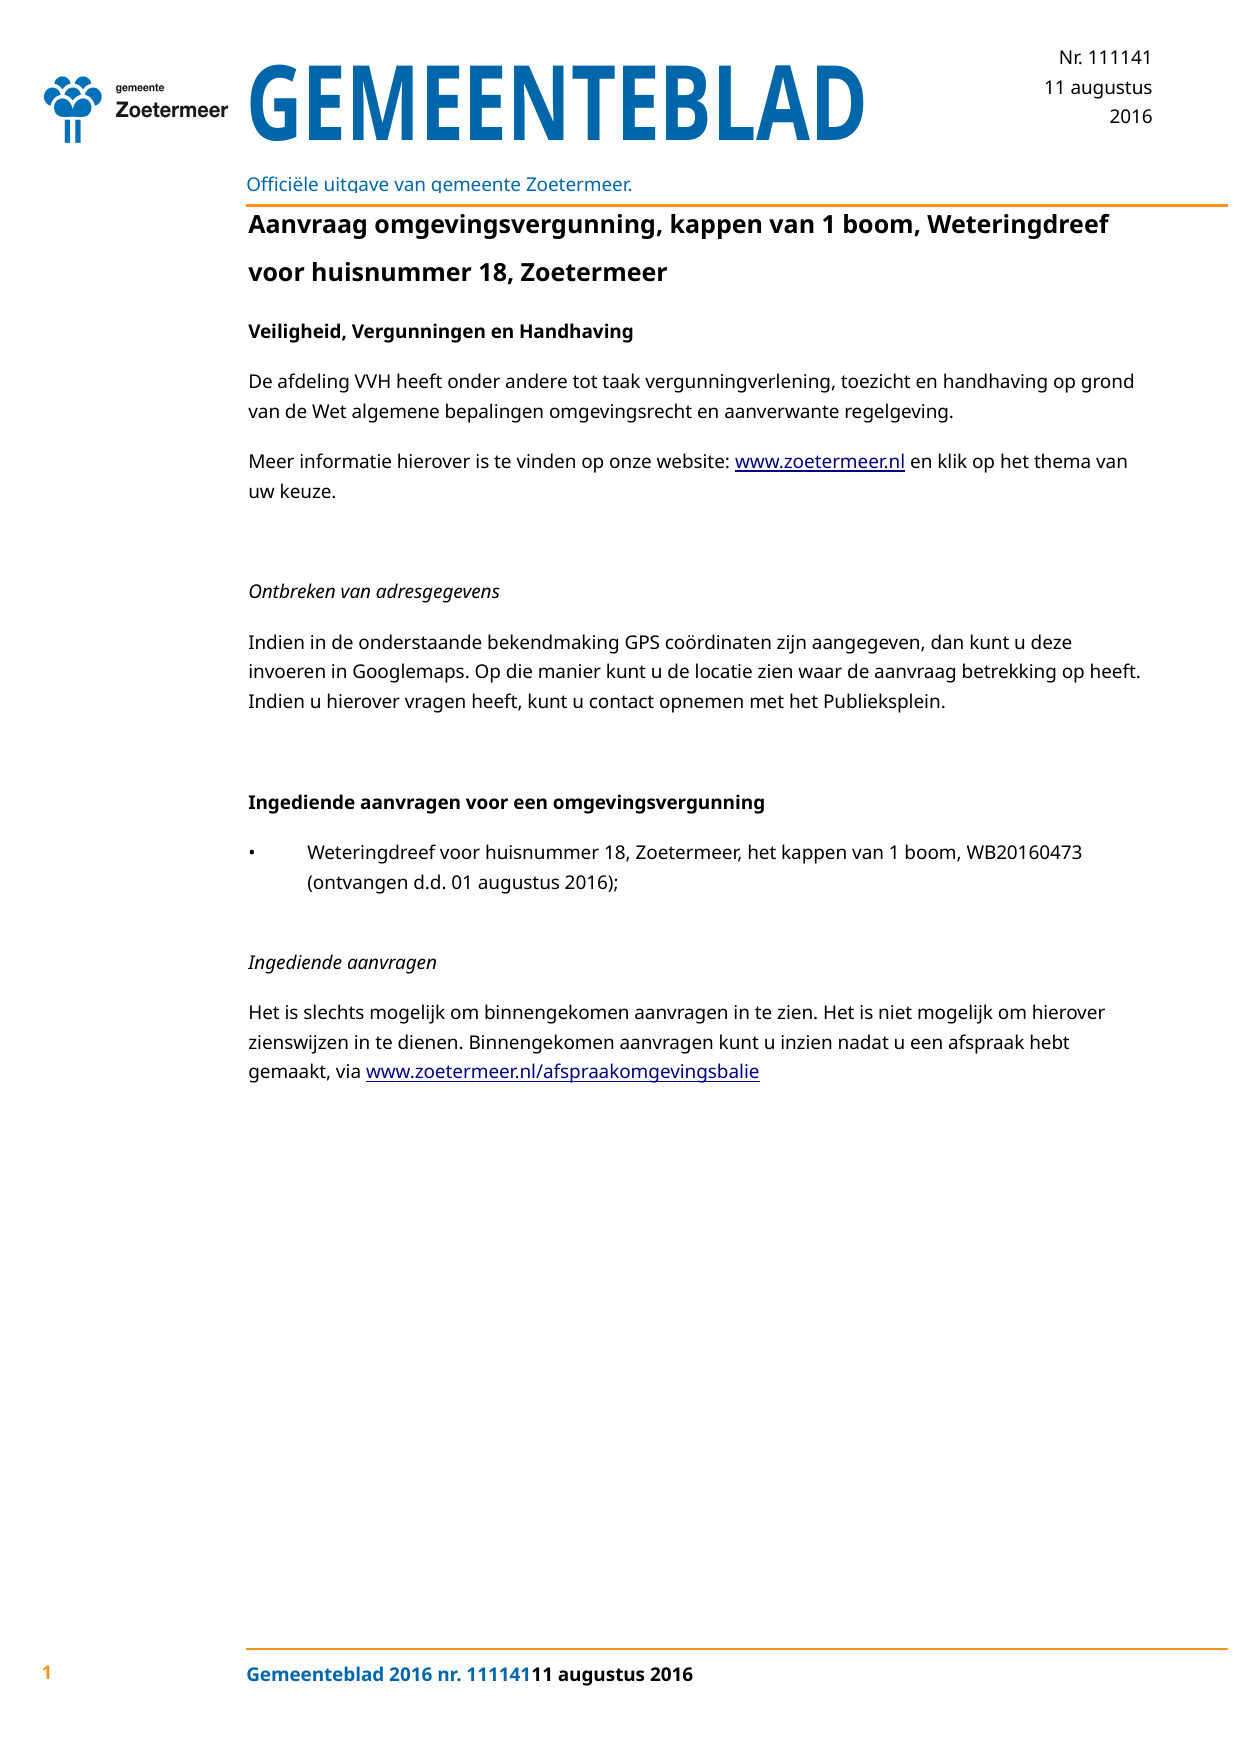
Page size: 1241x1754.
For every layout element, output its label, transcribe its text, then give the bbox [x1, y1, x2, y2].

text Indien in de onderstaande bekendmaking GPS coördinaten zijn aangegeven, dan kunt u deze invoeren in Googlemaps. Op die manier kunt u de locatie zien waar de aanvraag betrekking op heeft. Indien u hierover vragen heeft, kunt u contact opnemen met het Publieksplein. [248, 629, 1152, 714]
picture [41, 47, 231, 172]
text Ingediende aanvragen [248, 949, 1152, 975]
text De afdeling VVH heeft onder andere tot taak vergunningverlening, toezicht en handhaving op grond van de Wet algemene bepalingen omgevingsrecht en aanverwante regelgeving. [248, 368, 1152, 424]
text Veiligheid, Vergunningen en Handhaving [248, 318, 1152, 344]
text Ingediende aanvragen voor een omgevingsvergunning [248, 789, 1152, 815]
text Het is slechts mogelijk om binnengekomen aanvragen in te zien. Het is niet mogelijk om hierover zienswijzen in te dienen. Binnengekomen aanvragen kunt u inzien nadat u een afspraak hebt gemaakt, via www.zoetermeer.nl/afspraakomgevingsbalie [248, 999, 1152, 1084]
text Aanvraag omgevingsvergunning, kappen van 1 boom, Weteringdreef voor huisnummer 18, Zoetermeer [248, 207, 1152, 288]
list Weteringdreef voor huisnummer 18, Zoetermeer, het kappen van 1 boom, WB20160473 (ontvangen d.d. 01 augustus 2016); [248, 839, 1152, 895]
text Meer informatie hierover is te vinden op onze website: www.zoetermeer.nl en klik op het thema van uw keuze. [248, 448, 1152, 504]
text Ontbreken van adresgegevens [248, 579, 1152, 604]
